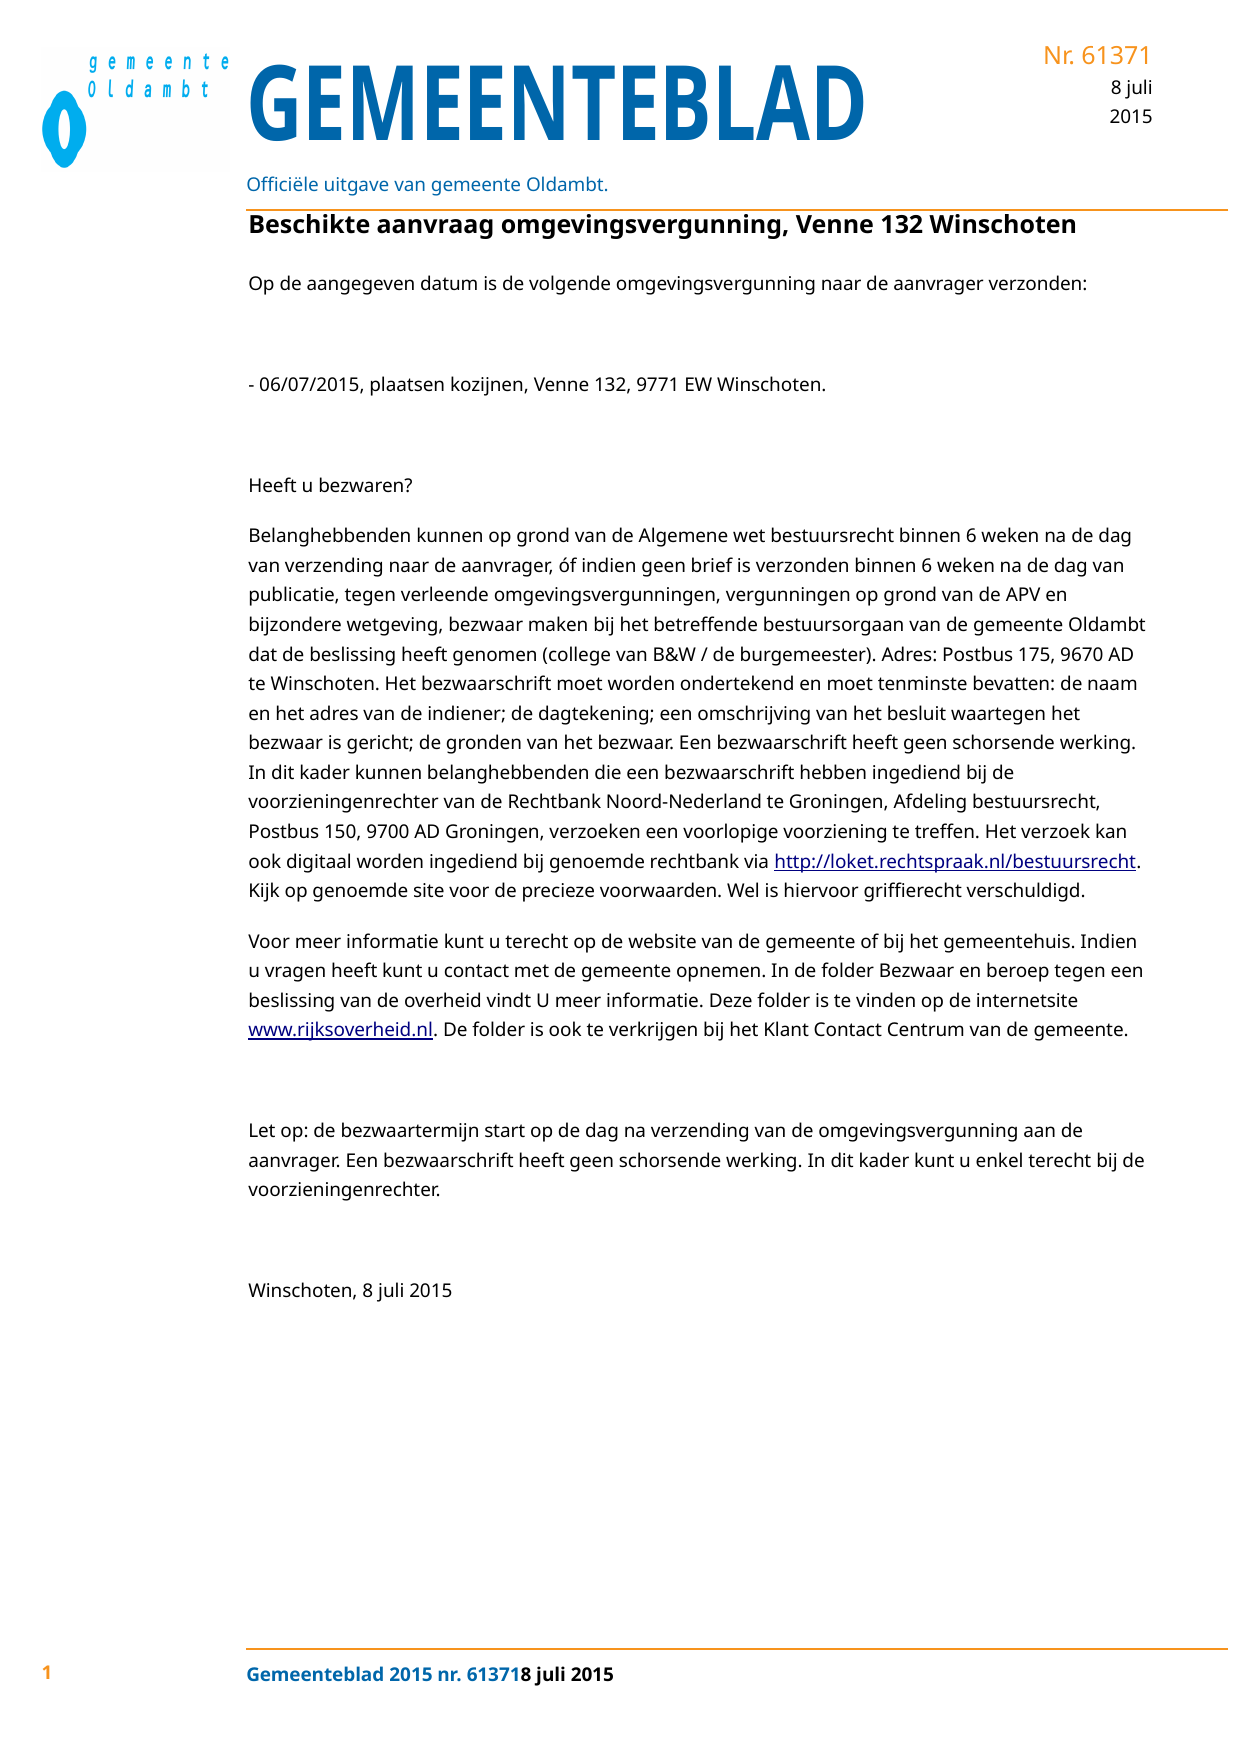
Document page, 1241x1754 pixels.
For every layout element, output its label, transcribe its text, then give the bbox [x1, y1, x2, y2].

text - 06/07/2015, plaatsen kozijnen, Venne 132, 9771 EW Winschoten. [248, 371, 1152, 397]
text Beschikte aanvraag omgevingsvergunning, Venne 132 Winschoten [248, 211, 1152, 241]
picture [41, 47, 231, 172]
text Voor meer informatie kunt u terecht op de website van de gemeente of bij het gemeentehuis. Indien u vragen heeft kunt u contact met de gemeente opnemen. In de folder Bezwaar en beroep tegen een beslissing van de overheid vindt U meer informatie. Deze folder is te vinden op de internetsite www.rijksoverheid.nl. De folder is ook te verkrijgen bij het Klant Contact Centrum van de gemeente. [248, 928, 1152, 1042]
text Heeft u bezwaren? [248, 472, 1152, 498]
text Winschoten, 8 juli 2015 [248, 1277, 1152, 1303]
text Belanghebbenden kunnen op grond van de Algemene wet bestuursrecht binnen 6 weken na de dag van verzending naar de aanvrager, óf indien geen brief is verzonden binnen 6 weken na de dag van publicatie, tegen verleende omgevingsvergunningen, vergunningen op grond van de APV en bijzondere wetgeving, bezwaar maken bij het betreffende bestuursorgaan van de gemeente Oldambt dat de beslissing heeft genomen (college van B&W / de burgemeester). Adres: Postbus 175, 9670 AD te Winschoten. Het bezwaarschrift moet worden ondertekend en moet tenminste bevatten: de naam en het adres van de indiener; de dagtekening; een omschrijving van het besluit waartegen het bezwaar is gericht; de gronden van het bezwaar. Een bezwaarschrift heeft geen schorsende werking. In dit kader kunnen belanghebbenden die een bezwaarschrift hebben ingediend bij de voorzieningenrechter van de Rechtbank Noord-Nederland te Groningen, Afdeling bestuursrecht, Postbus 150, 9700 AD Groningen, verzoeken een voorlopige voorziening te treffen. Het verzoek kan ook digitaal worden ingediend bij genoemde rechtbank via http://loket.rechtspraak.nl/bestuursrecht. Kijk op genoemde site voor de precieze voorwaarden. Wel is hiervoor griffierecht verschuldigd. [248, 522, 1152, 903]
text Let op: de bezwaartermijn start op de dag na verzending van de omgevingsvergunning aan de aanvrager. Een bezwaarschrift heeft geen schorsende werking. In dit kader kunt u enkel terecht bij de voorzieningenrechter. [248, 1117, 1152, 1202]
text Op de aangegeven datum is de volgende omgevingsvergunning naar de aanvrager verzonden: [248, 270, 1152, 296]
